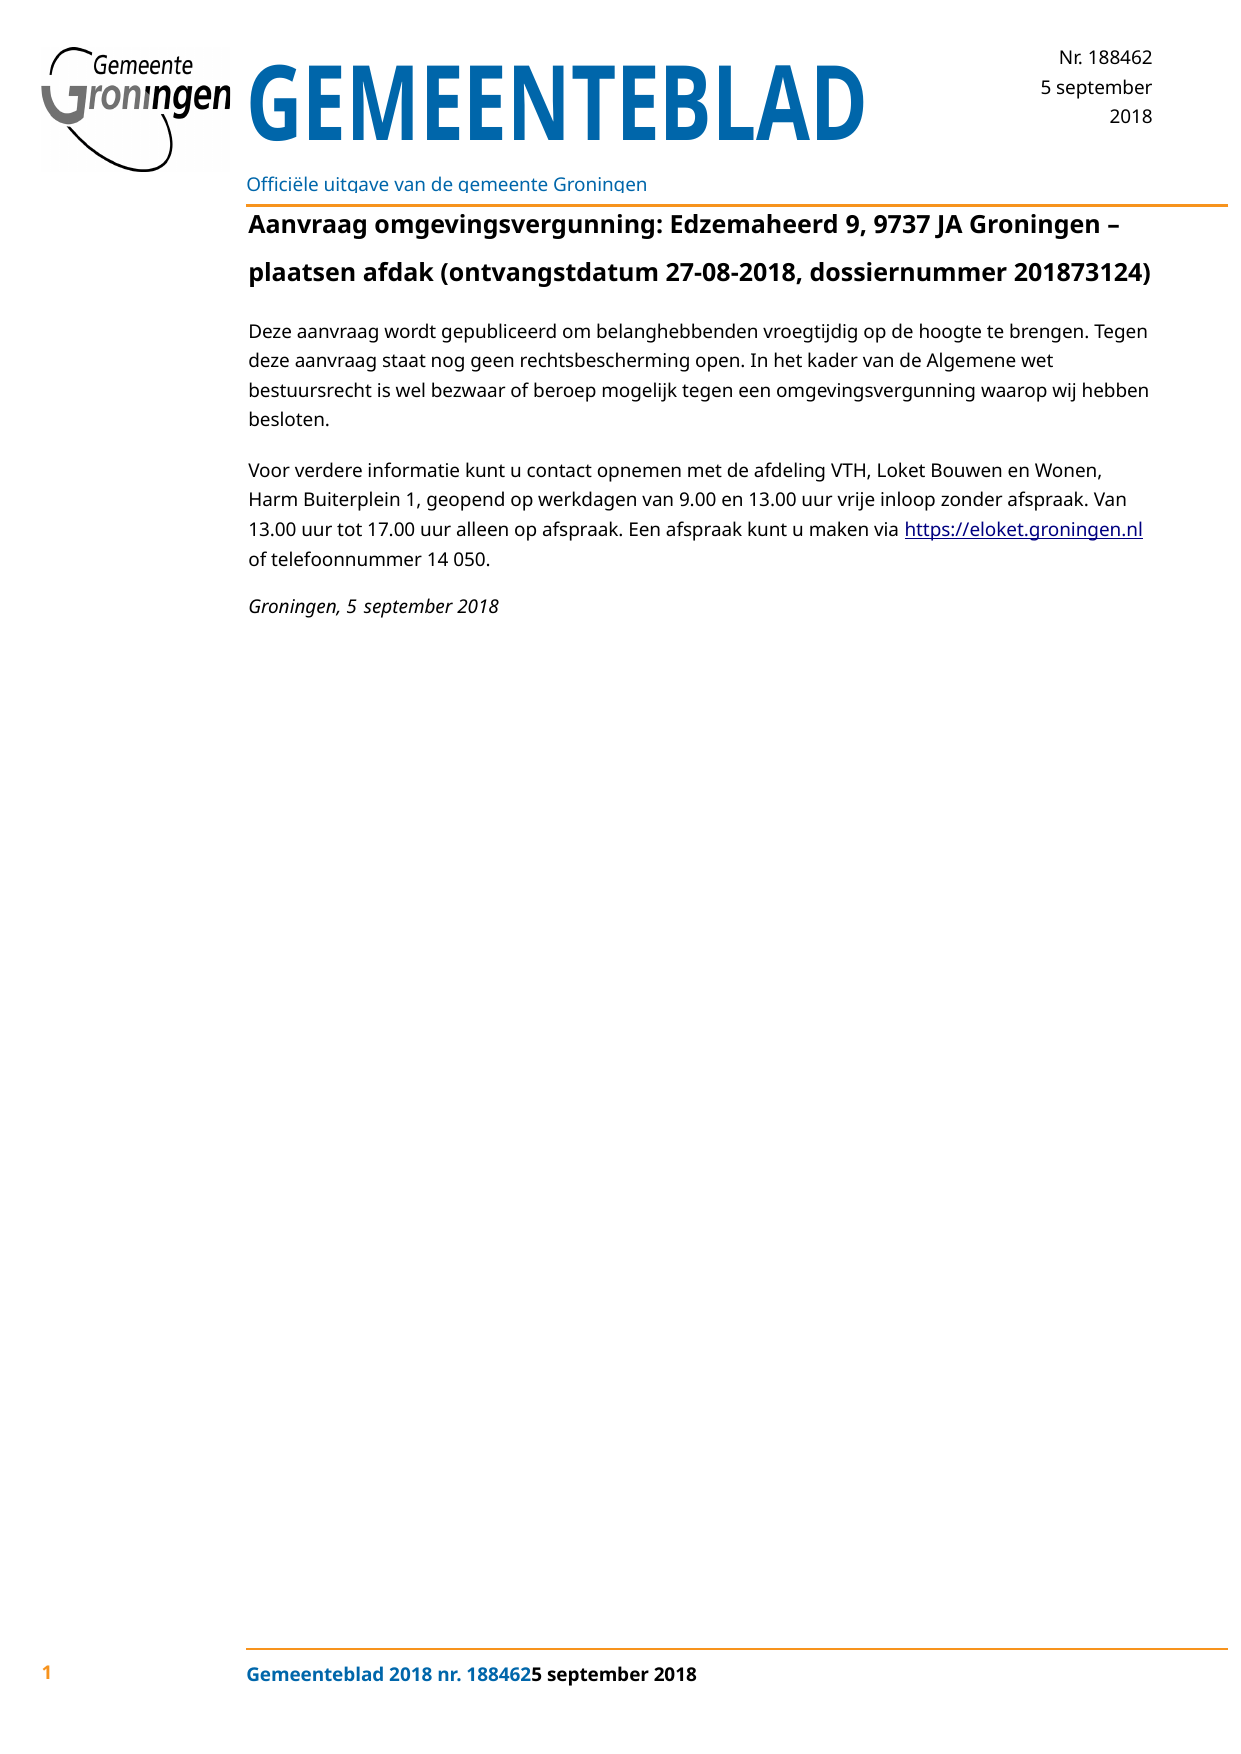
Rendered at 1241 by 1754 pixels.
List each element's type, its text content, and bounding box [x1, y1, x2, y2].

text Groningen, 5 september 2018 [248, 594, 1152, 619]
text Aanvraag omgevingsvergunning: Edzemaheerd 9, 9737 JA Groningen – plaatsen afdak (ontvangstdatum 27-08-2018, dossiernummer 201873124) [248, 207, 1152, 288]
text Voor verdere informatie kunt u contact opnemen met de afdeling VTH, Loket Bouwen en Wonen, Harm Buiterplein 1, geopend op werkdagen van 9.00 en 13.00 uur vrije inloop zonder afspraak. Van 13.00 uur tot 17.00 uur alleen op afspraak. Een afspraak kunt u maken via https://eloket.groningen.nl of telefoonnummer 14 050. [248, 457, 1152, 572]
text Deze aanvraag wordt gepubliceerd om belanghebbenden vroegtijdig op de hoogte te brengen. Tegen deze aanvraag staat nog geen rechtsbescherming open. In het kader van de Algemene wet bestuursrecht is wel bezwaar of beroep mogelijk tegen een omgevingsvergunning waarop wij hebben besloten. [248, 318, 1152, 432]
picture [41, 47, 231, 172]
